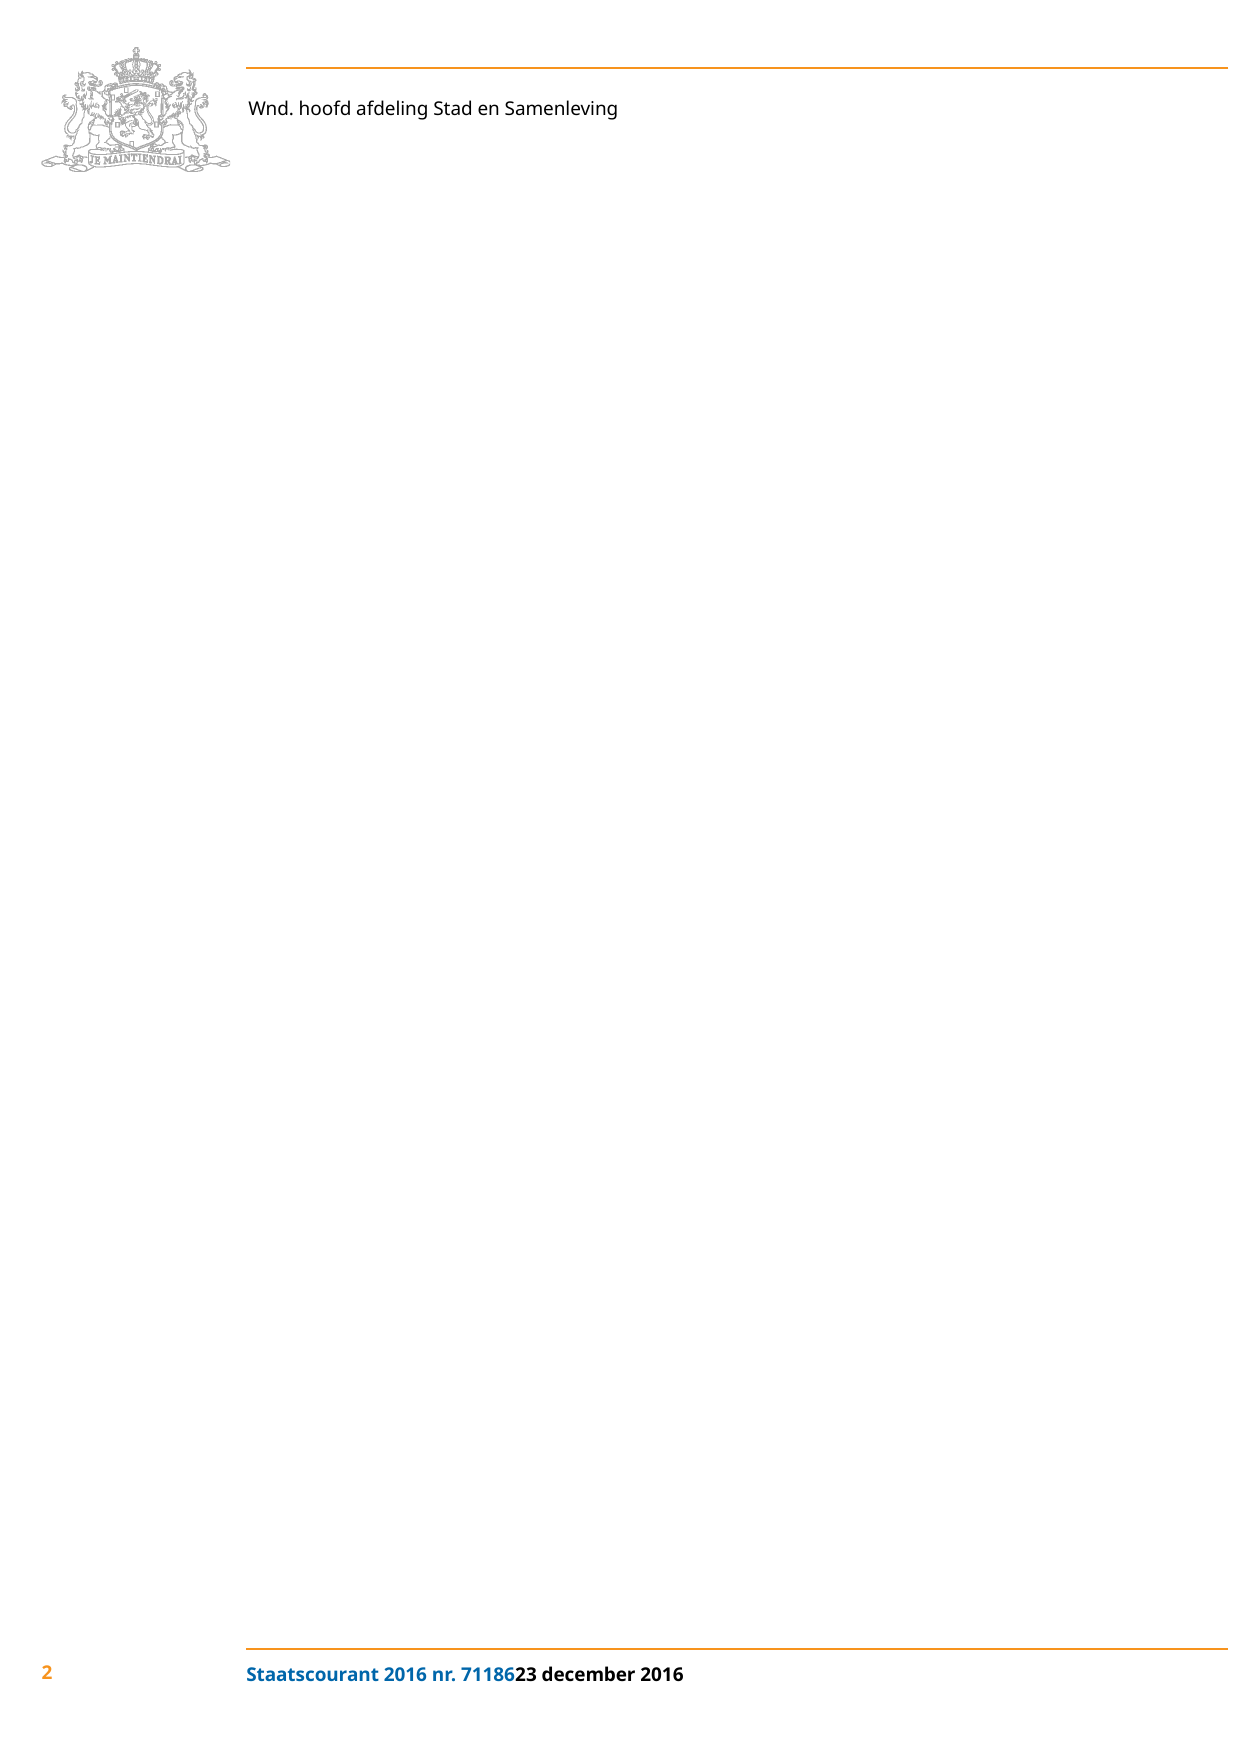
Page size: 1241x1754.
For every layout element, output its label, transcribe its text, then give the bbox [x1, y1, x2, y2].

picture [41, 47, 231, 172]
text Wnd. hoofd afdeling Stad en Samenleving [248, 95, 1152, 121]
